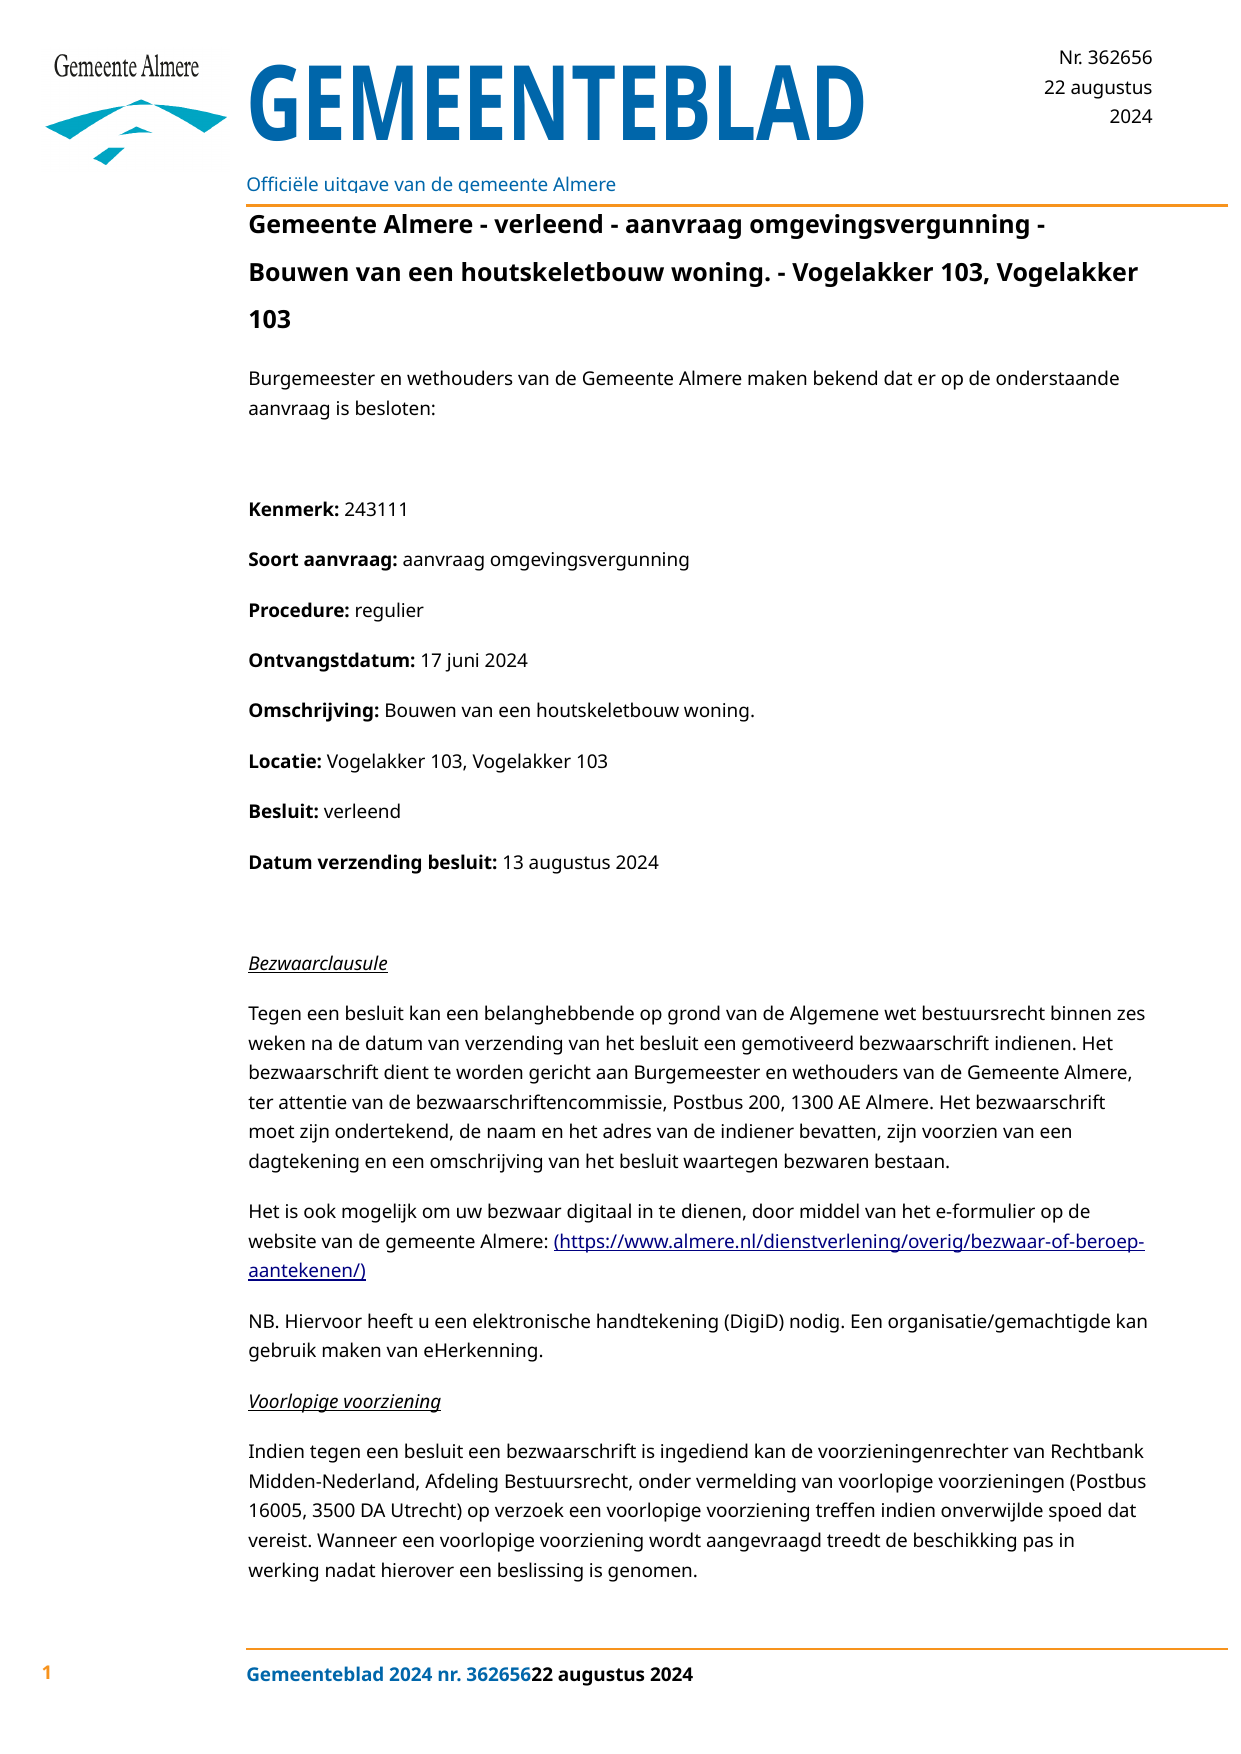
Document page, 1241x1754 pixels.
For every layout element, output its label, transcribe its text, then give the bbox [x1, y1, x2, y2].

text Locatie: Vogelakker 103, Vogelakker 103 [248, 748, 1152, 774]
text Indien tegen een besluit een bezwaarschrift is ingediend kan de voorzieningenrechter van Rechtbank Midden-Nederland, Afdeling Bestuursrecht, onder vermelding van voorlopige voorzieningen (Postbus 16005, 3500 DA Utrecht) op verzoek een voorlopige voorziening treffen indien onverwijlde spoed dat vereist. Wanneer een voorlopige voorziening wordt aangevraagd treedt de beschikking pas in werking nadat hierover een beslissing is genomen. [248, 1438, 1152, 1582]
text NB. Hiervoor heeft u een elektronische handtekening (DigiD) nodig. Een organisatie/gemachtigde kan gebruik maken van eHerkenning. [248, 1308, 1152, 1363]
text Omschrijving: Bouwen van een houtskeletbouw woning. [248, 698, 1152, 723]
text Besluit: verleend [248, 798, 1152, 824]
text Tegen een besluit kan een belanghebbende op grond van de Algemene wet bestuursrecht binnen zes weken na de datum van verzending van het besluit een gemotiveerd bezwaarschrift indienen. Het bezwaarschrift dient te worden gericht aan Burgemeester en wethouders van de Gemeente Almere, ter attentie van de bezwaarschriftencommissie, Postbus 200, 1300 AE Almere. Het bezwaarschrift moet zijn ondertekend, de naam en het adres van de indiener bevatten, zijn voorzien van een dagtekening en een omschrijving van het besluit waartegen bezwaren bestaan. [248, 1000, 1152, 1174]
text Procedure: regulier [248, 597, 1152, 622]
text Het is ook mogelijk om uw bezwaar digitaal in te dienen, door middel van het e-formulier op de website van de gemeente Almere: (https://www.almere.nl/dienstverlening/overig/bezwaar-of-beroep-aantekenen/) [248, 1198, 1152, 1283]
text Datum verzending besluit: 13 augustus 2024 [248, 849, 1152, 874]
text Ontvangstdatum: 17 juni 2024 [248, 647, 1152, 673]
text Burgemeester en wethouders van de Gemeente Almere maken bekend dat er op de onderstaande aanvraag is besloten: [248, 366, 1152, 421]
text Soort aanvraag: aanvraag omgevingsvergunning [248, 546, 1152, 572]
text Voorlopige voorziening [248, 1388, 1152, 1414]
text Bezwaarclausule [248, 950, 1152, 975]
text Kenmerk: 243111 [248, 496, 1152, 522]
picture [41, 47, 231, 172]
text Gemeente Almere - verleend - aanvraag omgevingsvergunning - Bouwen van een houtskeletbouw woning. - Vogelakker 103, Vogelakker 103 [248, 207, 1152, 336]
